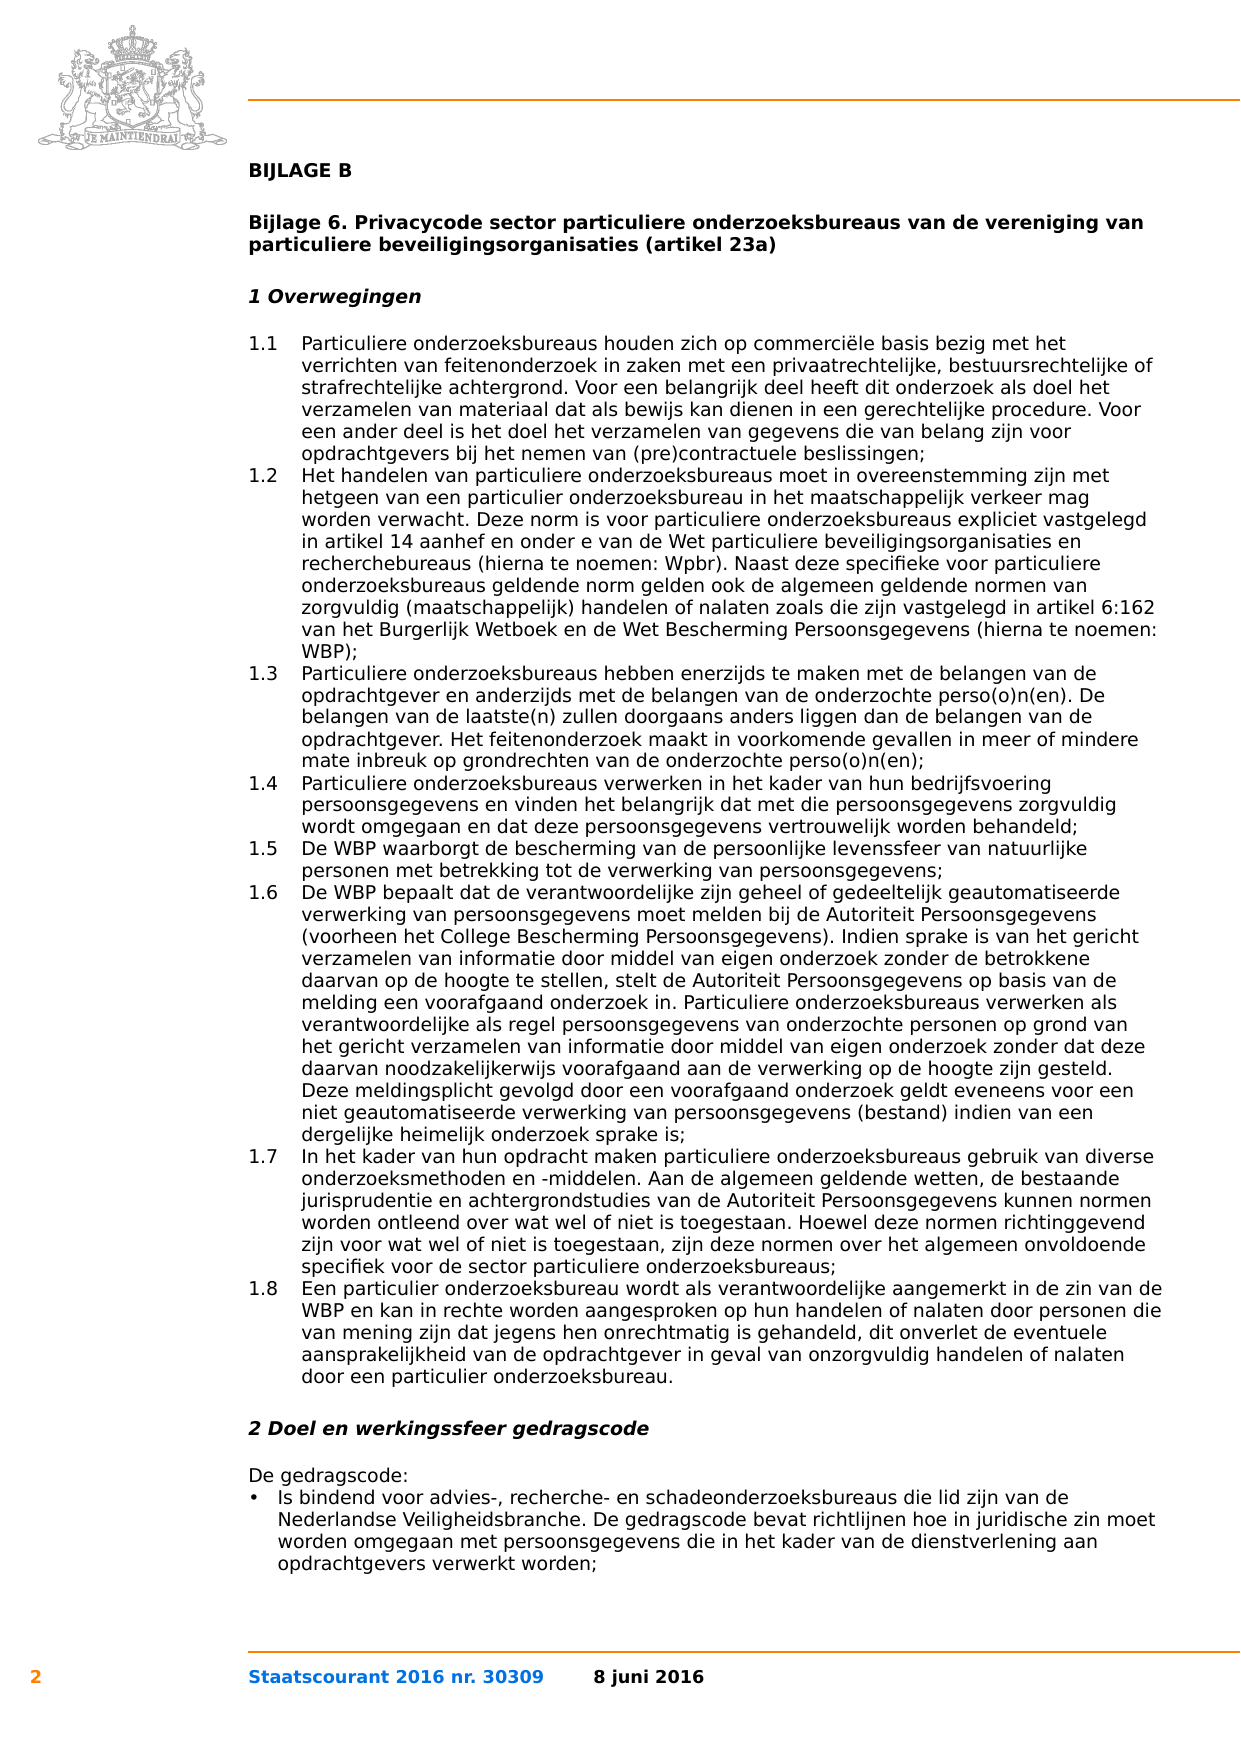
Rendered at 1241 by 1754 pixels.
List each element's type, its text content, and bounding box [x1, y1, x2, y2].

text De gedragscode: [248, 1465, 1163, 1487]
text 1.3 Particuliere onderzoeksbureaus hebben enerzijds te maken met de belangen van de opdrachtgever en anderzijds met de belangen van de onderzochte perso(o)n(en). De belangen van de laatste(n) zullen doorgaans anders liggen dan de belangen van de opdrachtgever. Het feitenonderzoek maakt in voorkomende gevallen in meer of mindere mate inbreuk op grondrechten van de onderzochte perso(o)n(en); [248, 662, 1163, 772]
subtitle 2 Doel en werkingssfeer gedragscode [248, 1418, 1163, 1440]
subtitle 1 Overwegingen [248, 286, 1163, 308]
subtitle BIJLAGE B [248, 160, 1163, 182]
text 1.5 De WBP waarborgt de bescherming van de persoonlijke levenssfeer van natuurlijke personen met betrekking tot de verwerking van persoonsgegevens; [248, 838, 1163, 882]
text 1.1 Particuliere onderzoeksbureaus houden zich op commerciële basis bezig met het verrichten van feitenonderzoek in zaken met een privaatrechtelijke, bestuursrechtelijke of strafrechtelijke achtergrond. Voor een belangrijk deel heeft dit onderzoek als doel het verzamelen van materiaal dat als bewijs kan dienen in een gerechtelijke procedure. Voor een ander deel is het doel het verzamelen van gegevens die van belang zijn voor opdrachtgevers bij het nemen van (pre)contractuele beslissingen; [248, 333, 1163, 465]
text 1.6 De WBP bepaalt dat de verantwoordelijke zijn geheel of gedeeltelijk geautomatiseerde verwerking van persoonsgegevens moet melden bij de Autoriteit Persoonsgegevens (voorheen het College Bescherming Persoonsgegevens). Indien sprake is van het gericht verzamelen van informatie door middel van eigen onderzoek zonder de betrokkene daarvan op de hoogte te stellen, stelt de Autoriteit Persoonsgegevens op basis van de melding een voorafgaand onderzoek in. Particuliere onderzoeksbureaus verwerken als verantwoordelijke als regel persoonsgegevens van onderzochte personen op grond van het gericht verzamelen van informatie door middel van eigen onderzoek zonder dat deze daarvan noodzakelijkerwijs voorafgaand aan de verwerking op de hoogte zijn gesteld. Deze meldingsplicht gevolgd door een voorafgaand onderzoek geldt eveneens voor een niet geautomatiseerde verwerking van persoonsgegevens (bestand) indien van een dergelijke heimelijk onderzoek sprake is; [248, 882, 1163, 1146]
text 1.2 Het handelen van particuliere onderzoeksbureaus moet in overeenstemming zijn met hetgeen van een particulier onderzoeksbureau in het maatschappelijk verkeer mag worden verwacht. Deze norm is voor particuliere onderzoeksbureaus expliciet vastgelegd in artikel 14 aanhef en onder e van de Wet particuliere beveiligingsorganisaties en recherchebureaus (hierna te noemen: Wpbr). Naast deze specifieke voor particuliere onderzoeksbureaus geldende norm gelden ook de algemeen geldende normen van zorgvuldig (maatschappelijk) handelen of nalaten zoals die zijn vastgelegd in artikel 6:162 van het Burgerlijk Wetboek en de Wet Bescherming Persoonsgegevens (hierna te noemen: WBP); [248, 465, 1163, 662]
text 1.7 In het kader van hun opdracht maken particuliere onderzoeksbureaus gebruik van diverse onderzoeksmethoden en -middelen. Aan de algemeen geldende wetten, de bestaande jurisprudentie en achtergrondstudies van de Autoriteit Persoonsgegevens kunnen normen worden ontleend over wat wel of niet is toegestaan. Hoewel deze normen richtinggevend zijn voor wat wel of niet is toegestaan, zijn deze normen over het algemeen onvoldoende specifiek voor de sector particuliere onderzoeksbureaus; [248, 1146, 1163, 1278]
text • Is bindend voor advies-, recherche- en schadeonderzoeksbureaus die lid zijn van de Nederlandse Veiligheidsbranche. De gedragscode bevat richtlijnen hoe in juridische zin moet worden omgegaan met persoonsgegevens die in het kader van de dienstverlening aan opdrachtgevers verwerkt worden; [248, 1487, 1163, 1575]
picture [38, 25, 227, 150]
text 1.4 Particuliere onderzoeksbureaus verwerken in het kader van hun bedrijfsvoering persoonsgegevens en vinden het belangrijk dat met die persoonsgegevens zorgvuldig wordt omgegaan en dat deze persoonsgegevens vertrouwelijk worden behandeld; [248, 772, 1163, 838]
subtitle Bijlage 6. Privacycode sector particuliere onderzoeksbureaus van de vereniging van particuliere beveiligingsorganisaties (artikel 23a) [248, 212, 1163, 256]
text 1.8 Een particulier onderzoeksbureau wordt als verantwoordelijke aangemerkt in de zin van de WBP en kan in rechte worden aangesproken op hun handelen of nalaten door personen die van mening zijn dat jegens hen onrechtmatig is gehandeld, dit onverlet de eventuele aansprakelijkheid van de opdrachtgever in geval van onzorgvuldig handelen of nalaten door een particulier onderzoeksbureau. [248, 1278, 1163, 1388]
